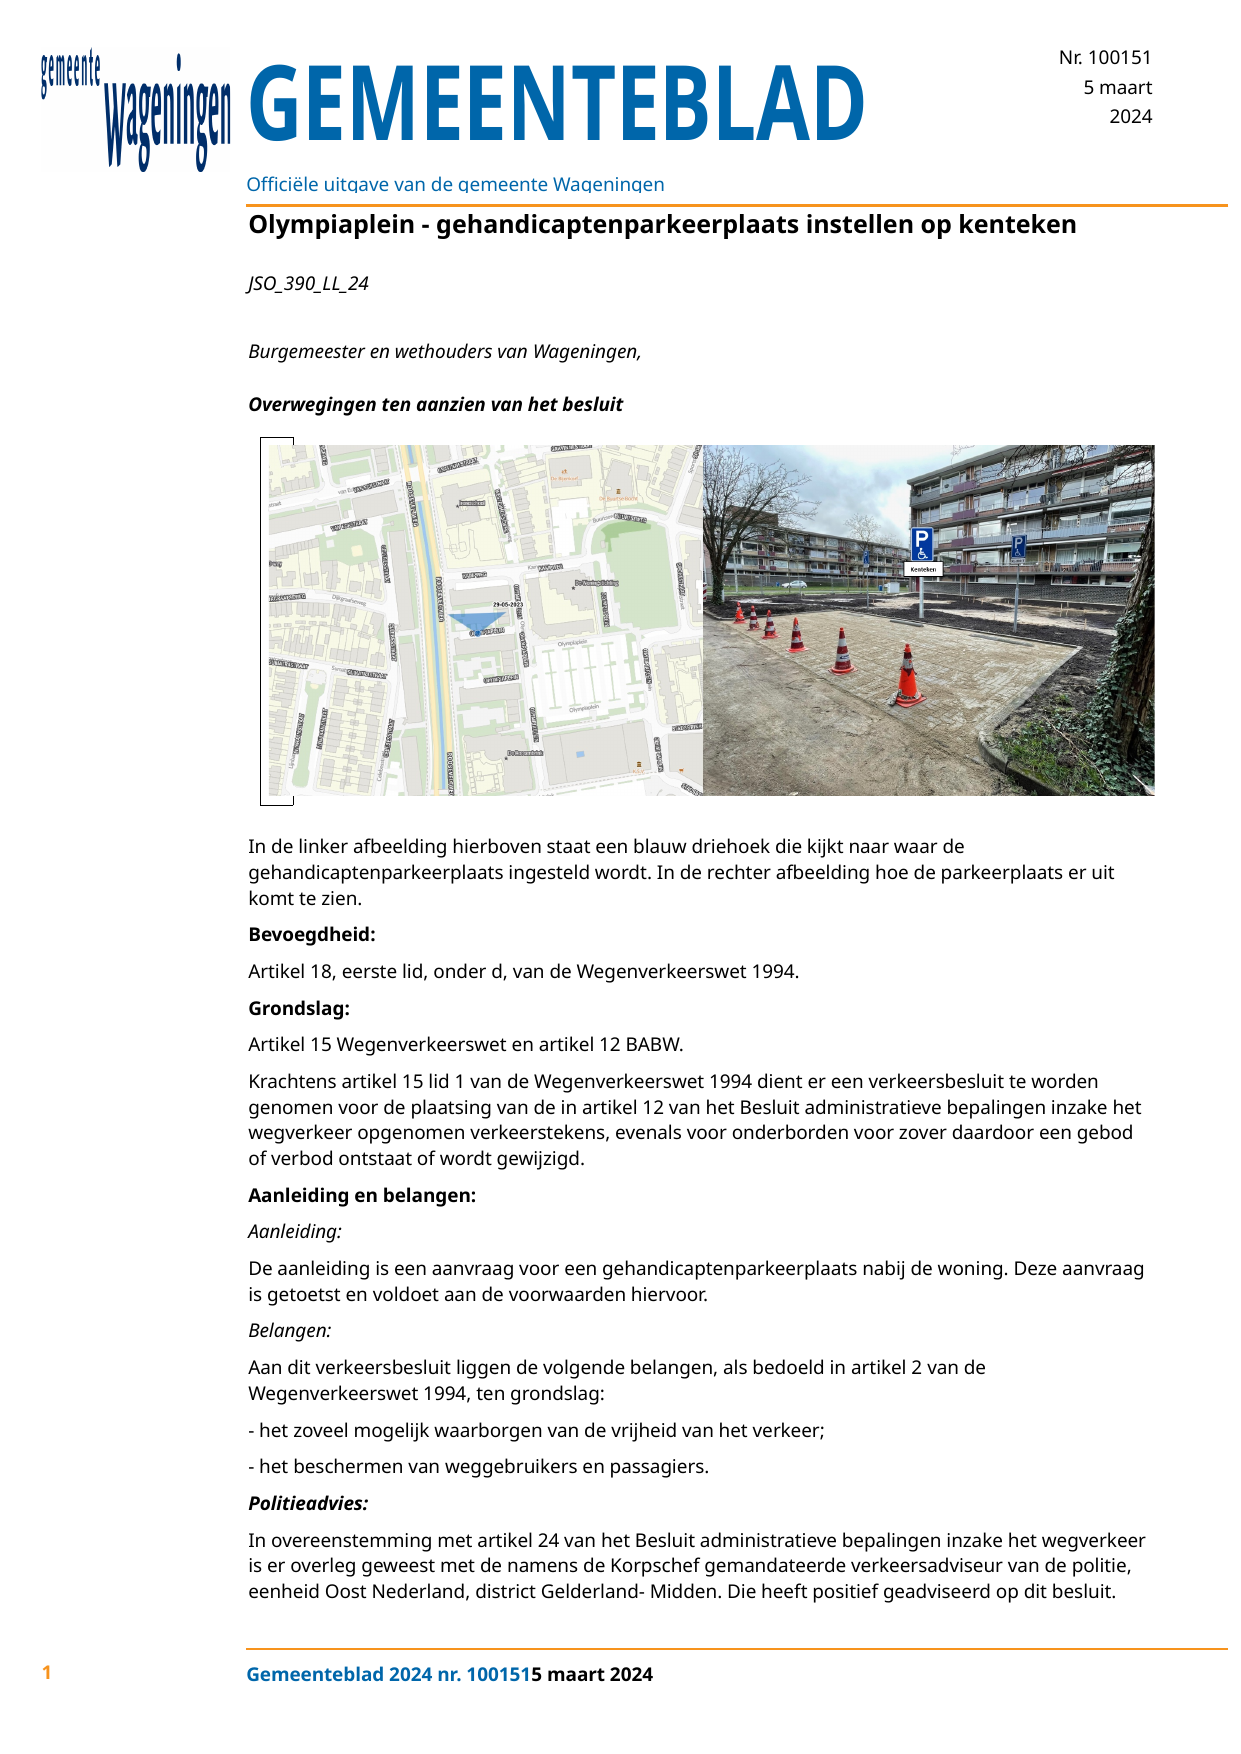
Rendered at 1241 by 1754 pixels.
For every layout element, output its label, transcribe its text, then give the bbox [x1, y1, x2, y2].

picture [268, 445, 1155, 796]
text Aanleiding: [248, 1219, 1152, 1244]
text In overeenstemming met artikel 24 van het Besluit administratieve bepalingen inzake het wegverkeer is er overleg geweest met de namens de Korpschef gemandateerde verkeersadviseur van de politie, eenheid Oost Nederland, district Gelderland- Midden. Die heeft positief geadviseerd op dit besluit. [248, 1527, 1152, 1604]
picture [41, 47, 231, 172]
text - het beschermen van weggebruikers en passagiers. [248, 1453, 1152, 1479]
text Aan dit verkeersbesluit liggen de volgende belangen, als bedoeld in artikel 2 van de Wegenverkeerswet 1994, ten grondslag: [248, 1354, 1152, 1406]
text JSO_390_LL_24 [248, 270, 1152, 296]
text In de linker afbeelding hierboven staat een blauw driehoek die kijkt naar waar de gehandicaptenparkeerplaats ingesteld wordt. In de rechter afbeelding hoe de parkeerplaats er uit komt te zien. [248, 833, 1152, 911]
text De aanleiding is een aanvraag voor een gehandicaptenparkeerplaats nabij de woning. Deze aanvraag is getoetst en voldoet aan de voorwaarden hiervoor. [248, 1255, 1152, 1307]
text Belangen: [248, 1318, 1152, 1343]
text Politieadvies: [248, 1490, 1152, 1516]
text Aanleiding en belangen: [248, 1182, 1152, 1208]
text Artikel 15 Wegenverkeerswet en artikel 12 BABW. [248, 1031, 1152, 1057]
text Bevoegdheid: [248, 921, 1152, 947]
text - het zoveel mogelijk waarborgen van de vrijheid van het verkeer; [248, 1417, 1152, 1442]
text Olympiaplein - gehandicaptenparkeerplaats instellen op kenteken [248, 207, 1152, 241]
text Artikel 18, eerste lid, onder d, van de Wegenverkeerswet 1994. [248, 958, 1152, 984]
text Krachtens artikel 15 lid 1 van de Wegenverkeerswet 1994 dient er een verkeersbesluit te worden genomen voor de plaatsing van de in artikel 12 van het Besluit administratieve bepalingen inzake het wegverkeer opgenomen verkeerstekens, evenals voor onderborden voor zover daardoor een gebod of verbod ontstaat of wordt gewijzigd. [248, 1068, 1152, 1171]
text Overwegingen ten aanzien van het besluit [248, 391, 1152, 417]
text Burgemeester en wethouders van Wageningen, [248, 338, 1152, 364]
text Grondslag: [248, 995, 1152, 1021]
